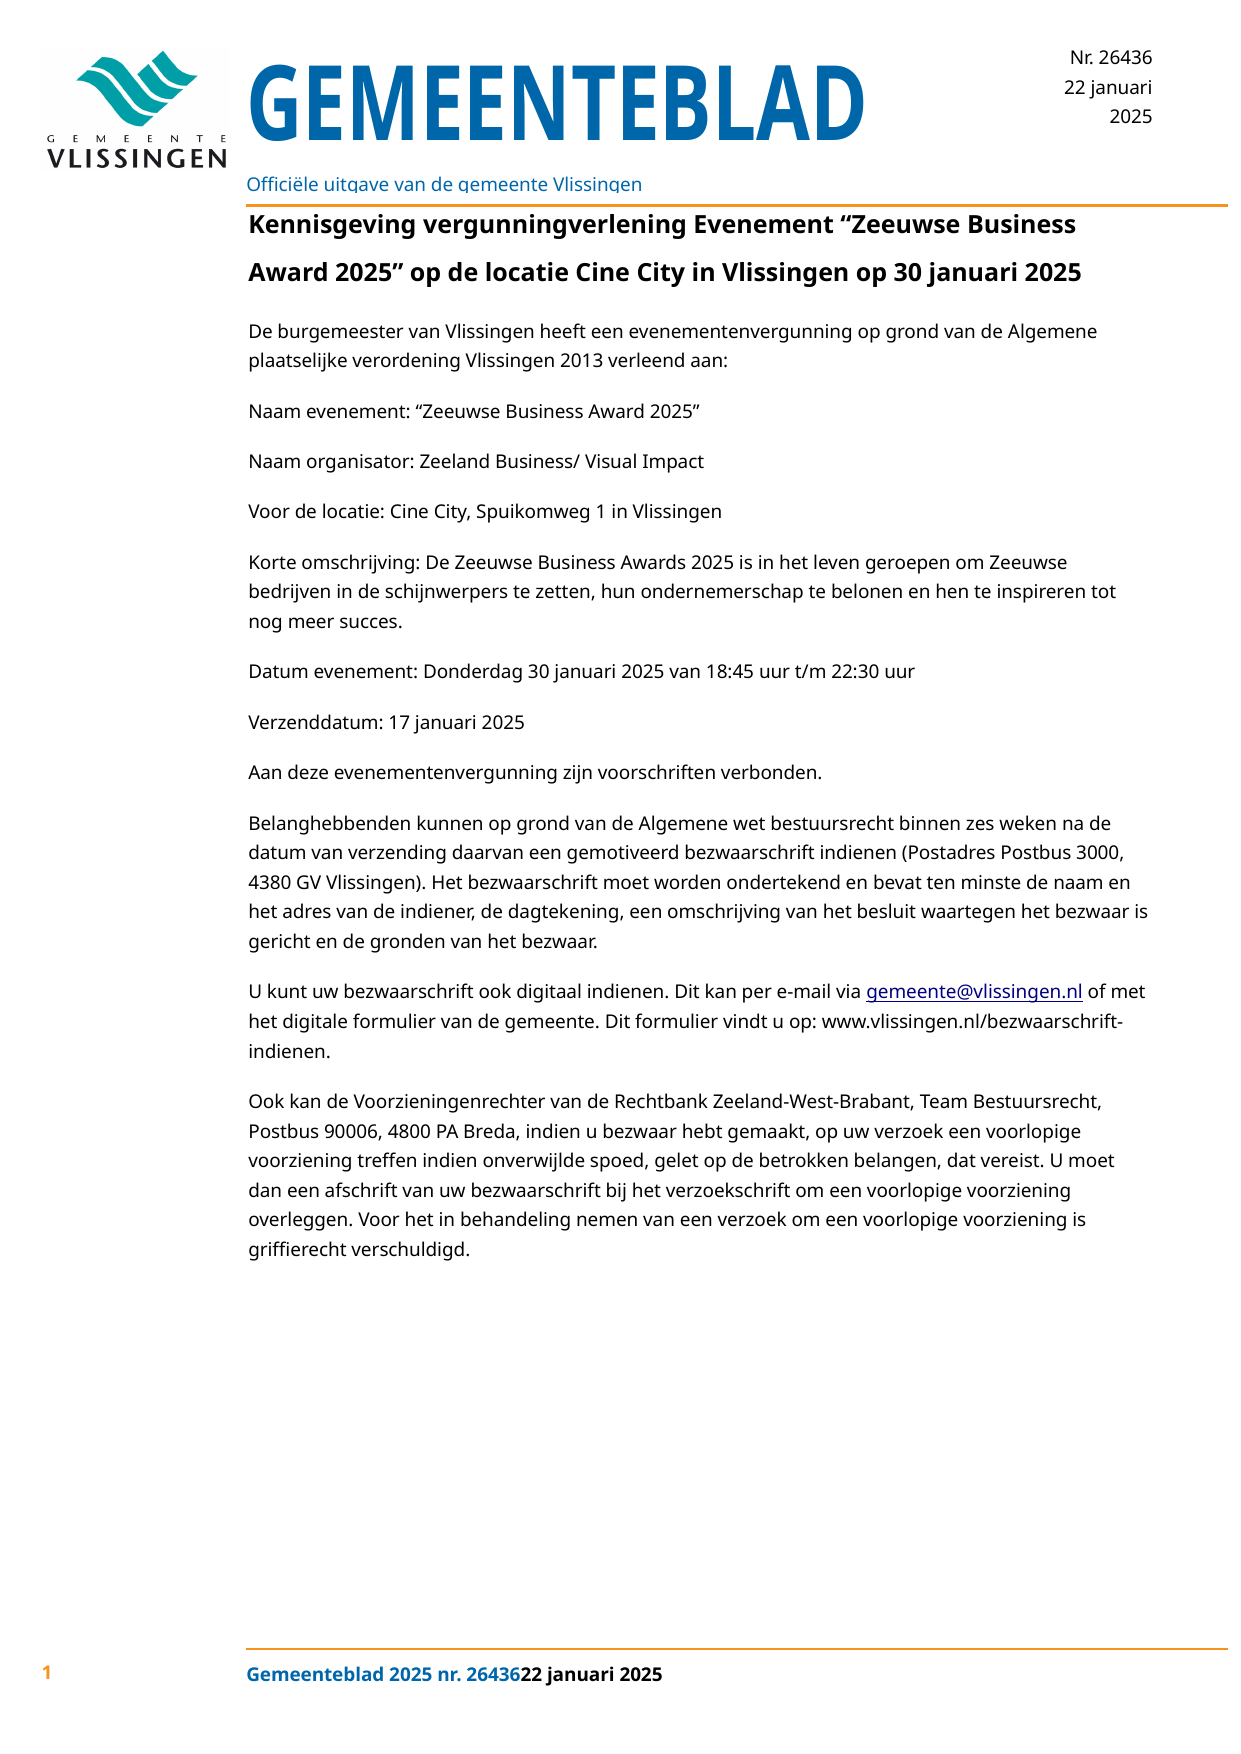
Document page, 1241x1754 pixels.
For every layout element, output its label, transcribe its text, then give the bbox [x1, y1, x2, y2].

text Voor de locatie: Cine City, Spuikomweg 1 in Vlissingen [248, 499, 1152, 524]
text Naam evenement: “Zeeuwse Business Award 2025” [248, 398, 1152, 424]
text Ook kan de Voorzieningenrechter van de Rechtbank Zeeland-West-Brabant, Team Bestuursrecht, Postbus 90006, 4800 PA Breda, indien u bezwaar hebt gemaakt, op uw verzoek een voorlopige voorziening treffen indien onverwijlde spoed, gelet op de betrokken belangen, dat vereist. U moet dan een afschrift van uw bezwaarschrift bij het verzoekschrift om een voorlopige voorziening overleggen. Voor het in behandeling nemen van een verzoek om een voorlopige voorziening is griffierecht verschuldigd. [248, 1088, 1152, 1262]
text Verzenddatum: 17 januari 2025 [248, 709, 1152, 735]
text Datum evenement: Donderdag 30 januari 2025 van 18:45 uur t/m 22:30 uur [248, 659, 1152, 684]
text U kunt uw bezwaarschrift ook digitaal indienen. Dit kan per e-mail via gemeente@vlissingen.nl of met het digitale formulier van de gemeente. Dit formulier vindt u op: www.vlissingen.nl/bezwaarschrift-indienen. [248, 979, 1152, 1064]
text Kennisgeving vergunningverlening Evenement “Zeeuwse Business Award 2025” op de locatie Cine City in Vlissingen op 30 januari 2025 [248, 207, 1152, 288]
picture [41, 47, 231, 172]
text Belanghebbenden kunnen op grond van de Algemene wet bestuursrecht binnen zes weken na de datum van verzending daarvan een gemotiveerd bezwaarschrift indienen (Postadres Postbus 3000, 4380 GV Vlissingen). Het bezwaarschrift moet worden ondertekend en bevat ten minste de naam en het adres van de indiener, de dagtekening, een omschrijving van het besluit waartegen het bezwaar is gericht en de gronden van het bezwaar. [248, 810, 1152, 954]
text Aan deze evenementenvergunning zijn voorschriften verbonden. [248, 759, 1152, 785]
text De burgemeester van Vlissingen heeft een evenementenvergunning op grond van de Algemene plaatselijke verordening Vlissingen 2013 verleend aan: [248, 318, 1152, 373]
text Korte omschrijving: De Zeeuwse Business Awards 2025 is in het leven geroepen om Zeeuwse bedrijven in de schijnwerpers te zetten, hun ondernemerschap te belonen en hen te inspireren tot nog meer succes. [248, 549, 1152, 634]
text Naam organisator: Zeeland Business/ Visual Impact [248, 448, 1152, 474]
